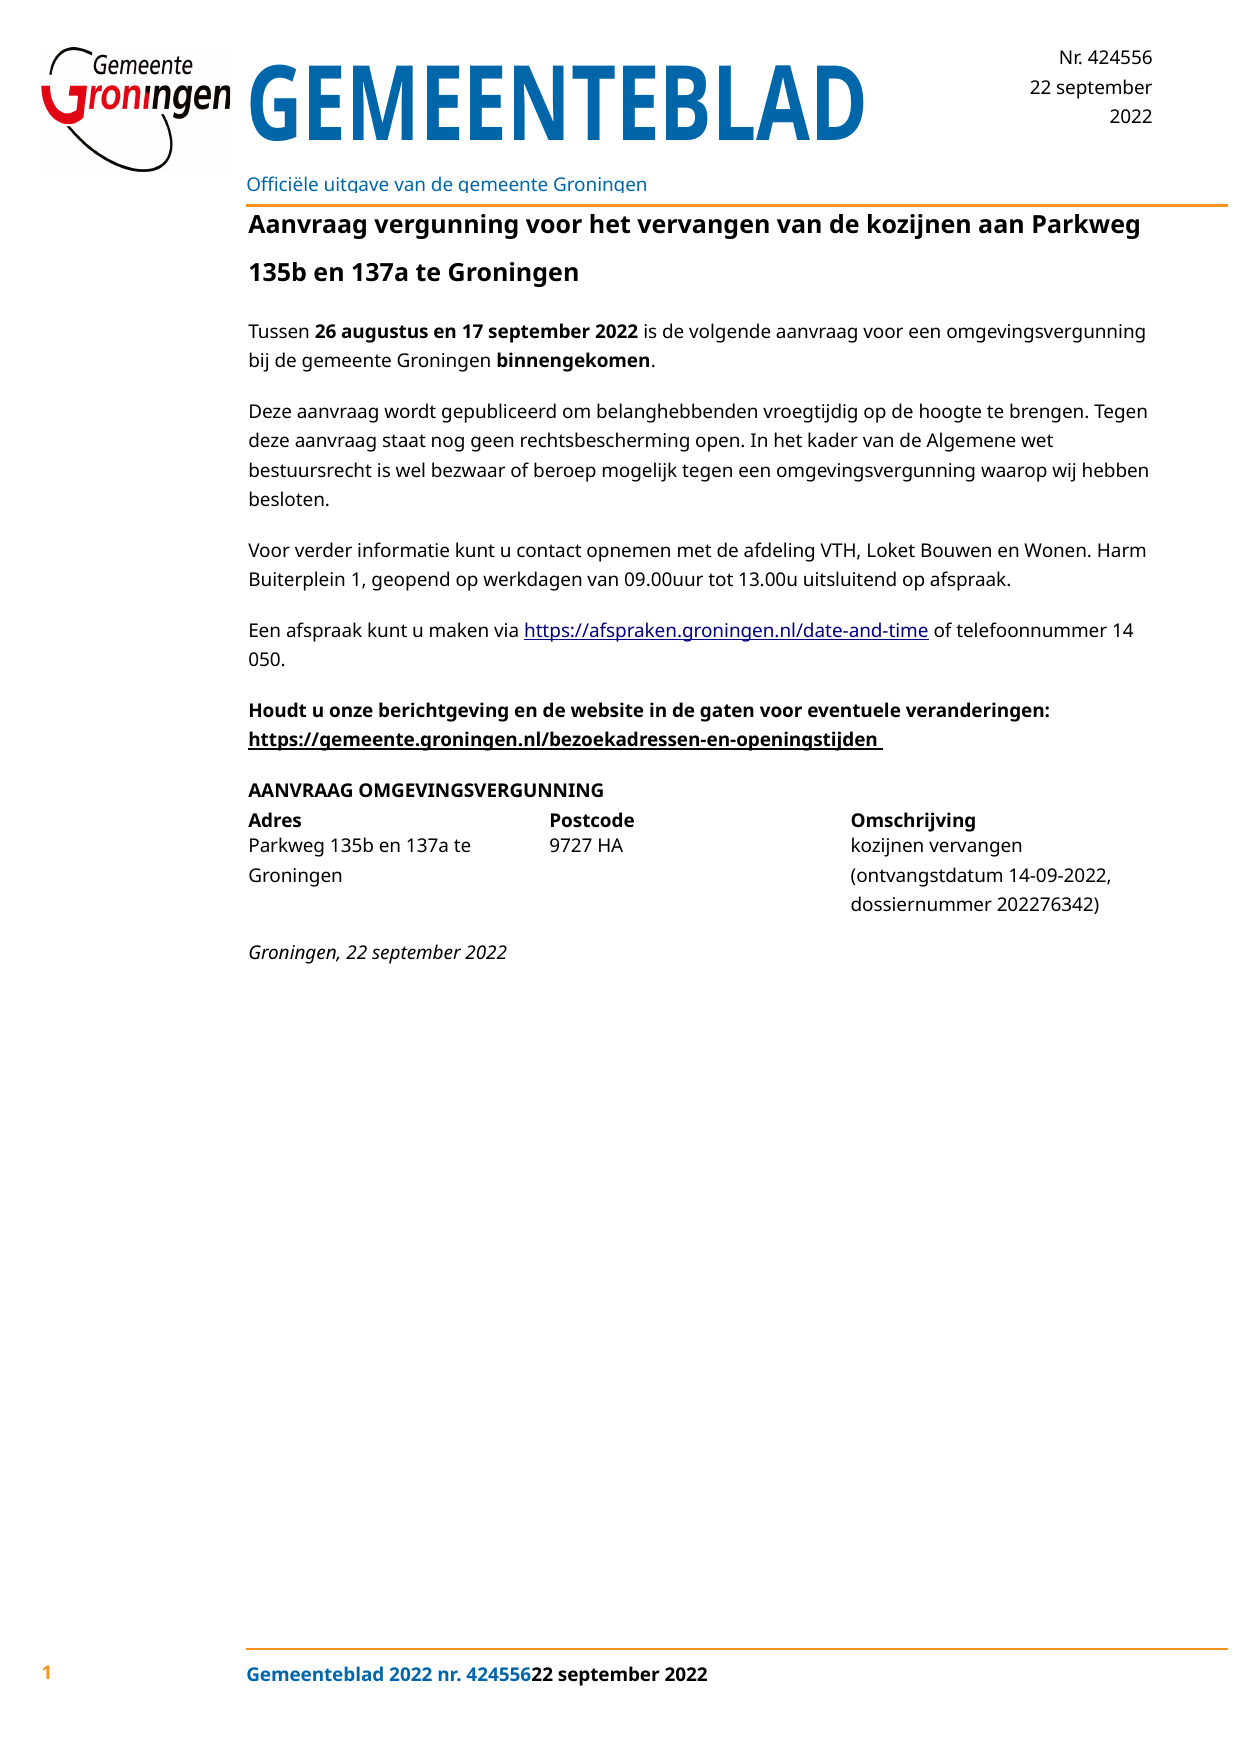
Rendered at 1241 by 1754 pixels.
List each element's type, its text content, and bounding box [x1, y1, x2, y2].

table_header Omschrijving [850, 807, 1152, 832]
text AANVRAAG OMGEVINGSVERGUNNING [248, 777, 1152, 803]
text Houdt u onze berichtgeving en de website in de gaten voor eventuele veranderingen: https://gemeente.groningen.nl/bezoekadressen-en-openingstijden [248, 697, 1152, 752]
text Groningen, 22 september 2022 [248, 939, 1152, 964]
table_header Postcode [549, 807, 850, 832]
text Deze aanvraag wordt gepubliceerd om belanghebbenden vroegtijdig op de hoogte te brengen. Tegen deze aanvraag staat nog geen rechtsbescherming open. In het kader van de Algemene wet bestuursrecht is wel bezwaar of beroep mogelijk tegen een omgevingsvergunning waarop wij hebben besloten. [248, 398, 1152, 512]
text Een afspraak kunt u maken via https://afspraken.groningen.nl/date-and-time of telefoonnummer 14 050. [248, 617, 1152, 672]
text Tussen 26 augustus en 17 september 2022 is de volgende aanvraag voor een omgevingsvergunning bij de gemeente Groningen binnengekomen. [248, 318, 1152, 373]
text Aanvraag vergunning voor het vervangen van de kozijnen aan Parkweg 135b en 137a te Groningen [248, 207, 1152, 288]
table_header Adres [248, 807, 549, 832]
picture [41, 47, 231, 172]
table_cell kozijnen vervangen (ontvangstdatum 14-09-2022, dossiernummer 202276342) [850, 833, 1152, 917]
table_cell Parkweg 135b en 137a te Groningen [248, 833, 549, 917]
text Voor verder informatie kunt u contact opnemen met de afdeling VTH, Loket Bouwen en Wonen. Harm Buiterplein 1, geopend op werkdagen van 09.00uur tot 13.00u uitsluitend op afspraak. [248, 537, 1152, 592]
table_cell 9727 HA [549, 833, 850, 917]
